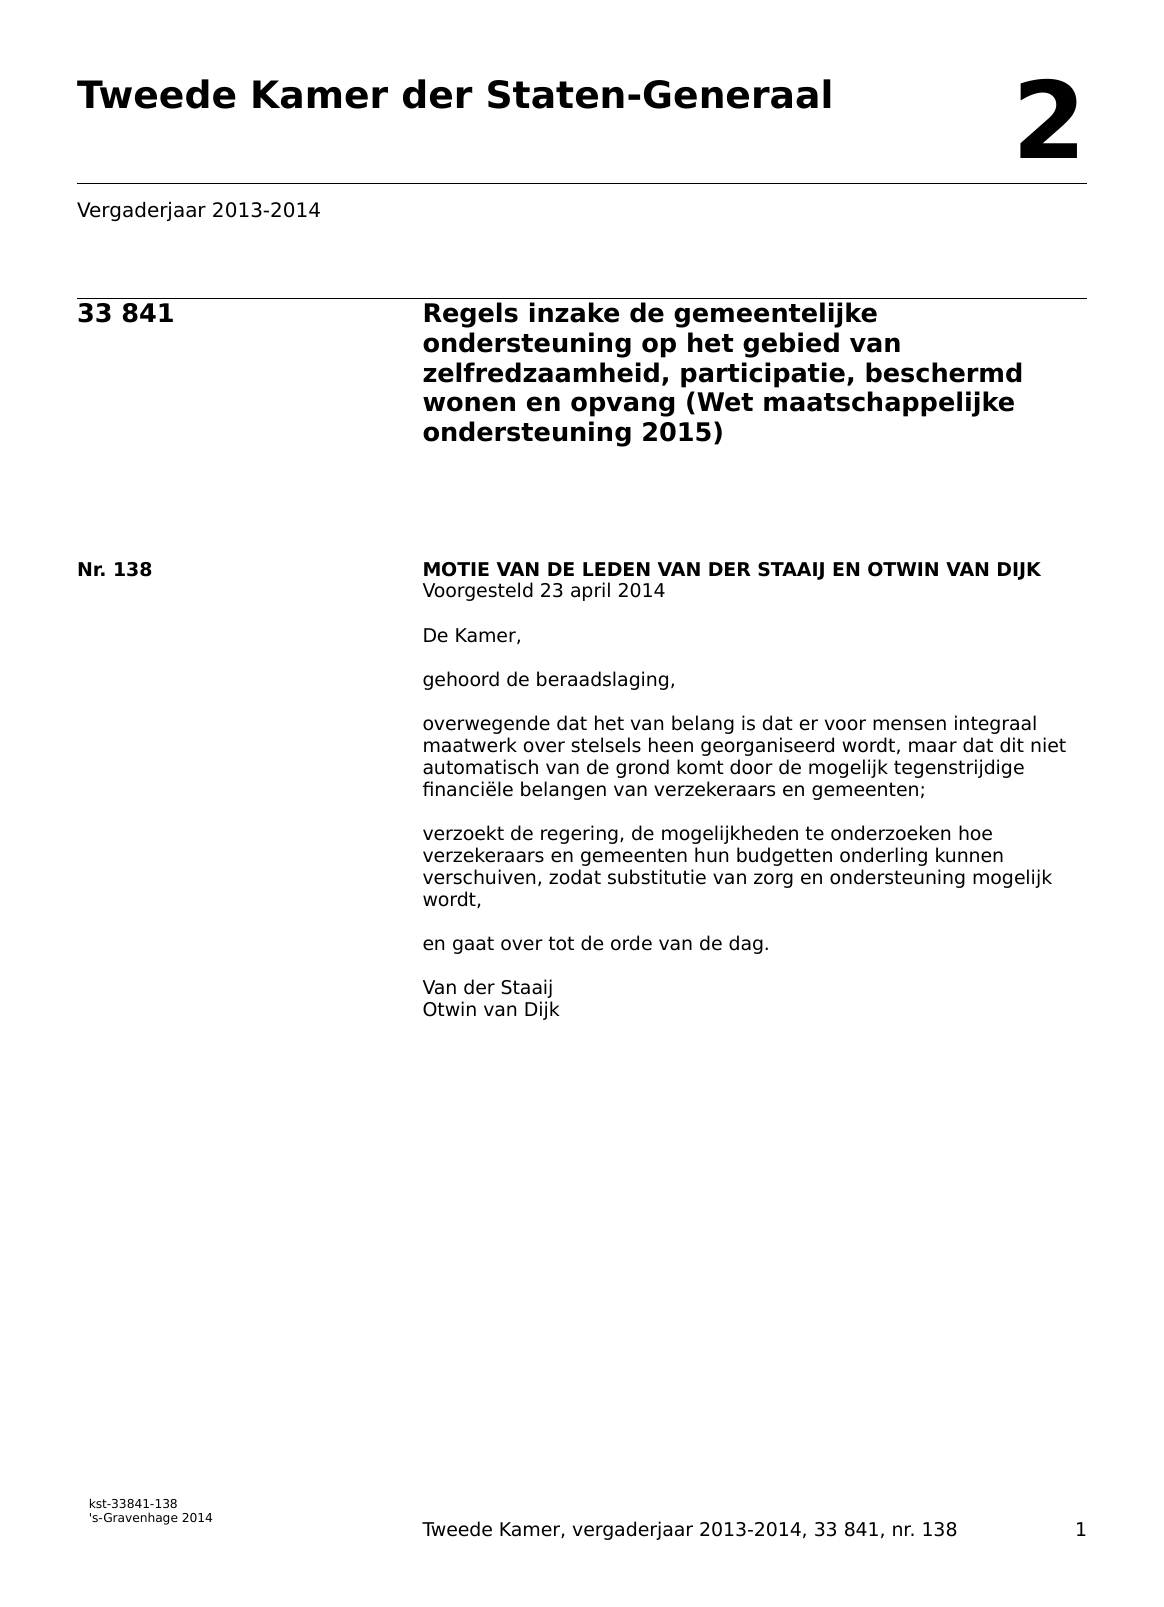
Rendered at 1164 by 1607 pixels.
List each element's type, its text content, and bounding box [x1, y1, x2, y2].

text Van der Staaij [422, 977, 1087, 999]
subtitle 33 841 Regels inzake de gemeentelijke ondersteuning op het gebied van zelfredzaamheid, participatie, beschermd wonen en opvang (Wet maatschappelijke ondersteuning 2015) [77, 299, 1087, 447]
text De Kamer, [422, 624, 1087, 647]
subtitle Nr. 138 MOTIE VAN DE LEDEN VAN DER STAAIJ EN OTWIN VAN DIJK [77, 558, 1087, 580]
table_cell Vergaderjaar 2013-2014 [77, 184, 1087, 298]
text gehoord de beraadslaging, [422, 669, 1087, 691]
text verzoekt de regering, de mogelijkheden te onderzoeken hoe verzekeraars en gemeenten hun budgetten onderling kunnen verschuiven, zodat substitutie van zorg en ondersteuning mogelijk wordt, [422, 823, 1087, 911]
table_header 2 [886, 59, 1087, 183]
text Otwin van Dijk [422, 999, 1087, 1021]
table_header Tweede Kamer der Staten-Generaal [77, 59, 886, 183]
text kst-33841-138 [88, 1497, 323, 1511]
text overwegende dat het van belang is dat er voor mensen integraal maatwerk over stelsels heen georganiseerd wordt, maar dat dit niet automatisch van de grond komt door de mogelijk tegenstrijdige financiële belangen van verzekeraars en gemeenten; [422, 713, 1087, 801]
text en gaat over tot de orde van de dag. [422, 933, 1087, 955]
text 's-Gravenhage 2014 [88, 1511, 323, 1525]
text Voorgesteld 23 april 2014 [422, 580, 1087, 602]
